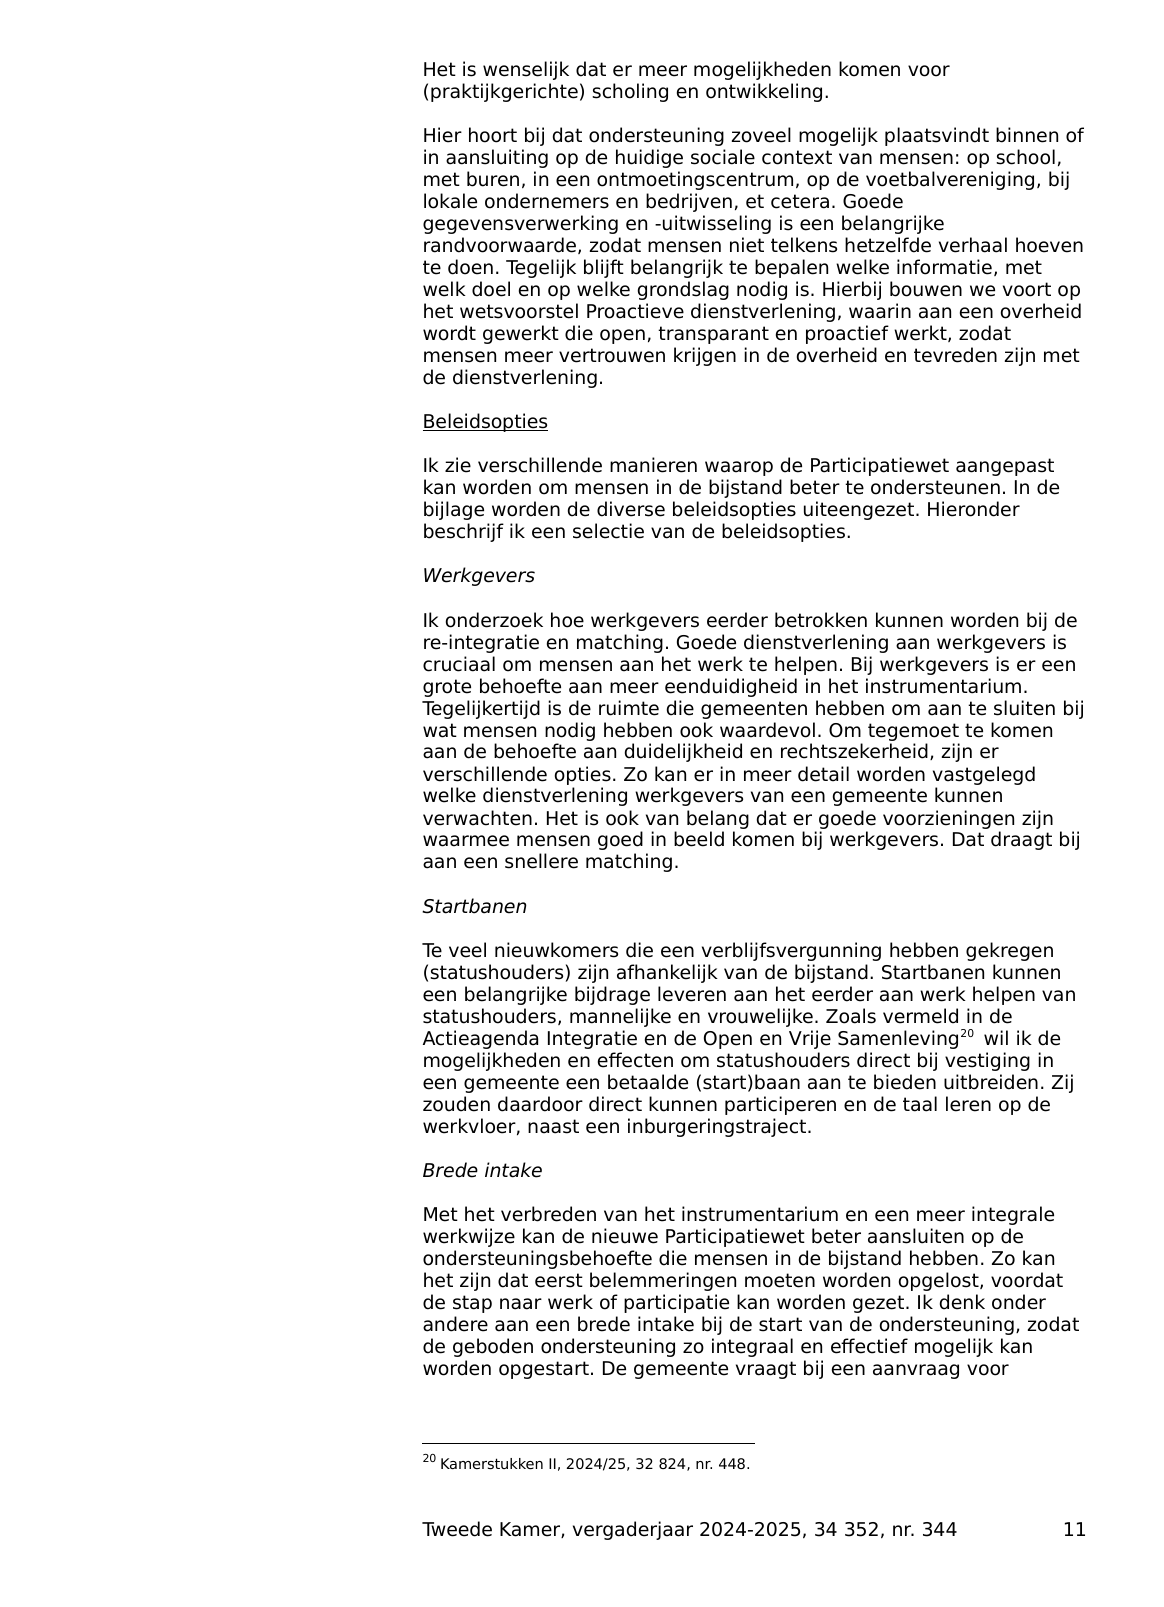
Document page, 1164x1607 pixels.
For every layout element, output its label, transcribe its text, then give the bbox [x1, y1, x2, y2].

text Te veel nieuwkomers die een verblijfsvergunning hebben gekregen (statushouders) zijn afhankelijk van de bijstand. Startbanen kunnen een belangrijke bijdrage leveren aan het eerder aan werk helpen van statushouders, mannelijke en vrouwelijke. Zoals vermeld in de Actieagenda Integratie en de Open en Vrije Samenleving wil ik de mogelijkheden en effecten om statushouders direct bij vestiging in een gemeente een betaalde (start)baan aan te bieden uitbreiden. Zij zouden daardoor direct kunnen participeren en de taal leren op de werkvloer, naast een inburgeringstraject. [422, 940, 1087, 1137]
text Ik zie verschillende manieren waarop de Participatiewet aangepast kan worden om mensen in de bijstand beter te ondersteunen. In de bijlage worden de diverse beleidsopties uiteengezet. Hieronder beschrijf ik een selectie van de beleidsopties. [422, 455, 1087, 543]
text Hier hoort bij dat ondersteuning zoveel mogelijk plaatsvindt binnen of in aansluiting op de huidige sociale context van mensen: op school, met buren, in een ontmoetingscentrum, op de voetbalvereniging, bij lokale ondernemers en bedrijven, et cetera. Goede gegevensverwerking en -uitwisseling is een belangrijke randvoorwaarde, zodat mensen niet telkens hetzelfde verhaal hoeven te doen. Tegelijk blijft belangrijk te bepalen welke informatie, met welk doel en op welke grondslag nodig is. Hierbij bouwen we voort op het wetsvoorstel Proactieve dienstverlening, waarin aan een overheid wordt gewerkt die open, transparant en proactief werkt, zodat mensen meer vertrouwen krijgen in de overheid en tevreden zijn met de dienstverlening. [422, 125, 1087, 389]
subtitle Werkgevers [422, 565, 1087, 587]
subtitle Brede intake [422, 1160, 1087, 1182]
subtitle Startbanen [422, 896, 1087, 917]
text Kamerstukken II, 2024/25, 32 824, nr. 448. [422, 1452, 1087, 1474]
text Ik onderzoek hoe werkgevers eerder betrokken kunnen worden bij de re-integratie en matching. Goede dienstverlening aan werkgevers is cruciaal om mensen aan het werk te helpen. Bij werkgevers is er een grote behoefte aan meer eenduidigheid in het instrumentarium. Tegelijkertijd is de ruimte die gemeenten hebben om aan te sluiten bij wat mensen nodig hebben ook waardevol. Om tegemoet te komen aan de behoefte aan duidelijkheid en rechtszekerheid, zijn er verschillende opties. Zo kan er in meer detail worden vastgelegd welke dienstverlening werkgevers van een gemeente kunnen verwachten. Het is ook van belang dat er goede voorzieningen zijn waarmee mensen goed in beeld komen bij werkgevers. Dat draagt bij aan een snellere matching. [422, 609, 1087, 873]
text Het is wenselijk dat er meer mogelijkheden komen voor (praktijkgerichte) scholing en ontwikkeling. [422, 59, 1087, 103]
subtitle Beleidsopties [422, 411, 1087, 433]
text Met het verbreden van het instrumentarium en een meer integrale werkwijze kan de nieuwe Participatiewet beter aansluiten op de ondersteuningsbehoefte die mensen in de bijstand hebben. Zo kan het zijn dat eerst belemmeringen moeten worden opgelost, voordat de stap naar werk of participatie kan worden gezet. Ik denk onder andere aan een brede intake bij de start van de ondersteuning, zodat de geboden ondersteuning zo integraal en effectief mogelijk kan worden opgestart. De gemeente vraagt bij een aanvraag voor [422, 1204, 1087, 1380]
